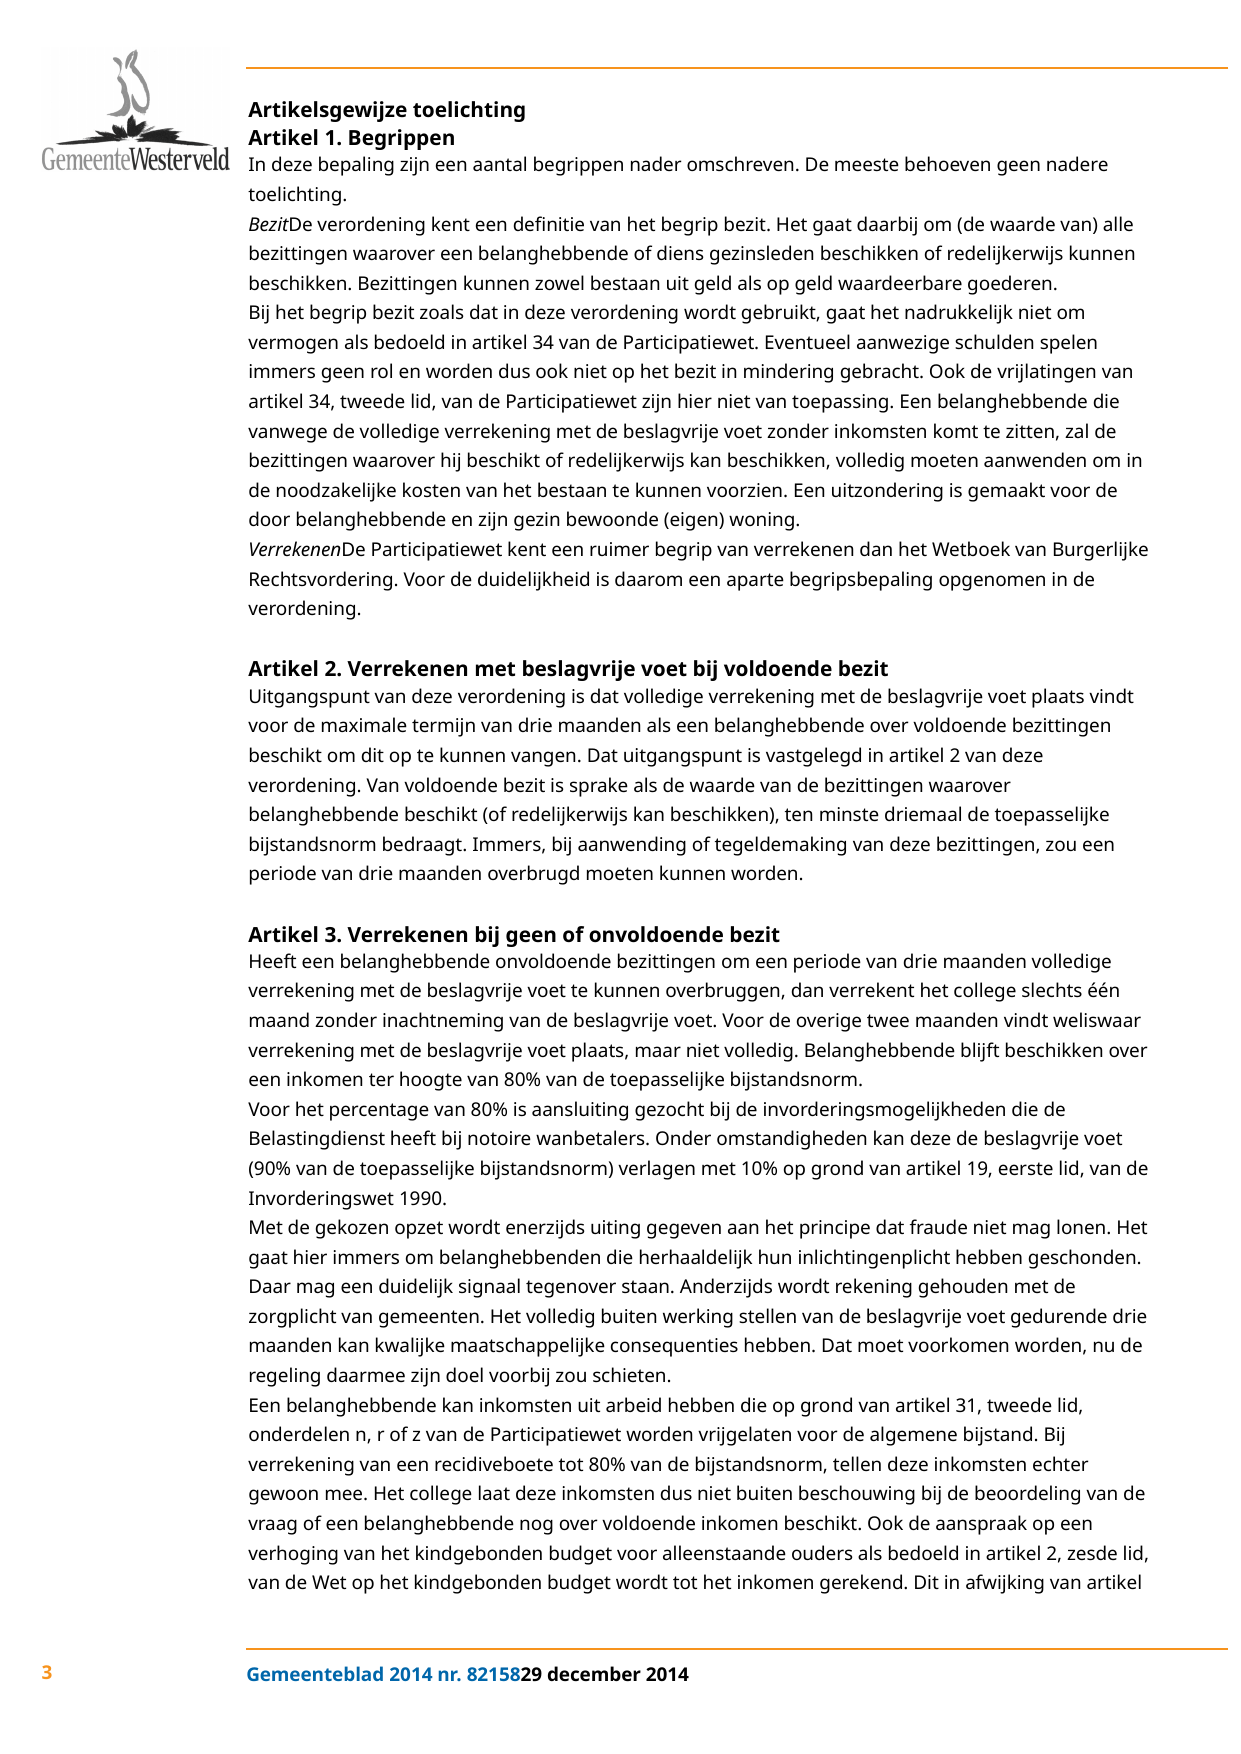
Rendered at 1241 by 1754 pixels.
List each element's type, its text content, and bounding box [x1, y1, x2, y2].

text Bij het begrip bezit zoals dat in deze verordening wordt gebruikt, gaat het nadrukkelijk niet om vermogen als bedoeld in artikel 34 van de Participatiewet. Eventueel aanwezige schulden spelen immers geen rol en worden dus ook niet op het bezit in mindering gebracht. Ook de vrijlatingen van artikel 34, tweede lid, van de Participatiewet zijn hier niet van toepassing. Een belanghebbende die vanwege de volledige verrekening met de beslagvrije voet zonder inkomsten komt te zitten, zal de bezittingen waarover hij beschikt of redelijkerwijs kan beschikken, volledig moeten aanwenden om in de noodzakelijke kosten van het bestaan te kunnen voorzien. Een uitzondering is gemaakt voor de door belanghebbende en zijn gezin bewoonde (eigen) woning. [248, 299, 1152, 532]
text BezitDe verordening kent een definitie van het begrip bezit. Het gaat daarbij om (de waarde van) alle bezittingen waarover een belanghebbende of diens gezinsleden beschikken of redelijkerwijs kunnen beschikken. Bezittingen kunnen zowel bestaan uit geld als op geld waardeerbare goederen. [248, 211, 1152, 296]
text Voor het percentage van 80% is aansluiting gezocht bij de invorderingsmogelijkheden die de Belastingdienst heeft bij notoire wanbetalers. Onder omstandigheden kan deze de beslagvrije voet (90% van de toepasselijke bijstandsnorm) verlagen met 10% op grond van artikel 19, eerste lid, van de Invorderingswet 1990. [248, 1096, 1152, 1211]
text Met de gekozen opzet wordt enerzijds uiting gegeven aan het principe dat fraude niet mag lonen. Het gaat hier immers om belanghebbenden die herhaaldelijk hun inlichtingenplicht hebben geschonden. Daar mag een duidelijk signaal tegenover staan. Anderzijds wordt rekening gehouden met de zorgplicht van gemeenten. Het volledig buiten werking stellen van de beslagvrije voet gedurende drie maanden kan kwalijke maatschappelijke consequenties hebben. Dat moet voorkomen worden, nu de regeling daarmee zijn doel voorbij zou schieten. [248, 1214, 1152, 1388]
picture [41, 47, 231, 172]
text Uitgangspunt van deze verordening is dat volledige verrekening met de beslagvrije voet plaats vindt voor de maximale termijn van drie maanden als een belanghebbende over voldoende bezittingen beschikt om dit op te kunnen vangen. Dat uitgangspunt is vastgelegd in artikel 2 van deze verordening. Van voldoende bezit is sprake als de waarde van de bezittingen waarover belanghebbende beschikt (of redelijkerwijs kan beschikken), ten minste driemaal de toepasselijke bijstandsnorm bedraagt. Immers, bij aanwending of tegeldemaking van deze bezittingen, zou een periode van drie maanden overbrugd moeten kunnen worden. [248, 683, 1152, 886]
text Een belanghebbende kan inkomsten uit arbeid hebben die op grond van artikel 31, tweede lid, onderdelen n, r of z van de Participatiewet worden vrijgelaten voor de algemene bijstand. Bij verrekening van een recidiveboete tot 80% van de bijstandsnorm, tellen deze inkomsten echter gewoon mee. Het college laat deze inkomsten dus niet buiten beschouwing bij de beoordeling van de vraag of een belanghebbende nog over voldoende inkomen beschikt. Ook de aanspraak op een verhoging van het kindgebonden budget voor alleenstaande ouders als bedoeld in artikel 2, zesde lid, van de Wet op het kindgebonden budget wordt tot het inkomen gerekend. Dit in afwijking van artikel [248, 1392, 1152, 1595]
text Artikelsgewijze toelichting [248, 95, 1152, 123]
text VerrekenenDe Participatiewet kent een ruimer begrip van verrekenen dan het Wetboek van Burgerlijke Rechtsvordering. Voor de duidelijkheid is daarom een aparte begripsbepaling opgenomen in de verordening. [248, 536, 1152, 621]
text Heeft een belanghebbende onvoldoende bezittingen om een periode van drie maanden volledige verrekening met de beslagvrije voet te kunnen overbruggen, dan verrekent het college slechts één maand zonder inachtneming van de beslagvrije voet. Voor de overige twee maanden vindt weliswaar verrekening met de beslagvrije voet plaats, maar niet volledig. Belanghebbende blijft beschikken over een inkomen ter hoogte van 80% van de toepasselijke bijstandsnorm. [248, 948, 1152, 1092]
text Artikel 1. Begrippen [248, 123, 1152, 152]
text Artikel 2. Verrekenen met beslagvrije voet bij voldoende bezit [248, 654, 1152, 683]
text In deze bepaling zijn een aantal begrippen nader omschreven. De meeste behoeven geen nadere toelichting. [248, 152, 1152, 207]
text Artikel 3. Verrekenen bij geen of onvoldoende bezit [248, 920, 1152, 948]
